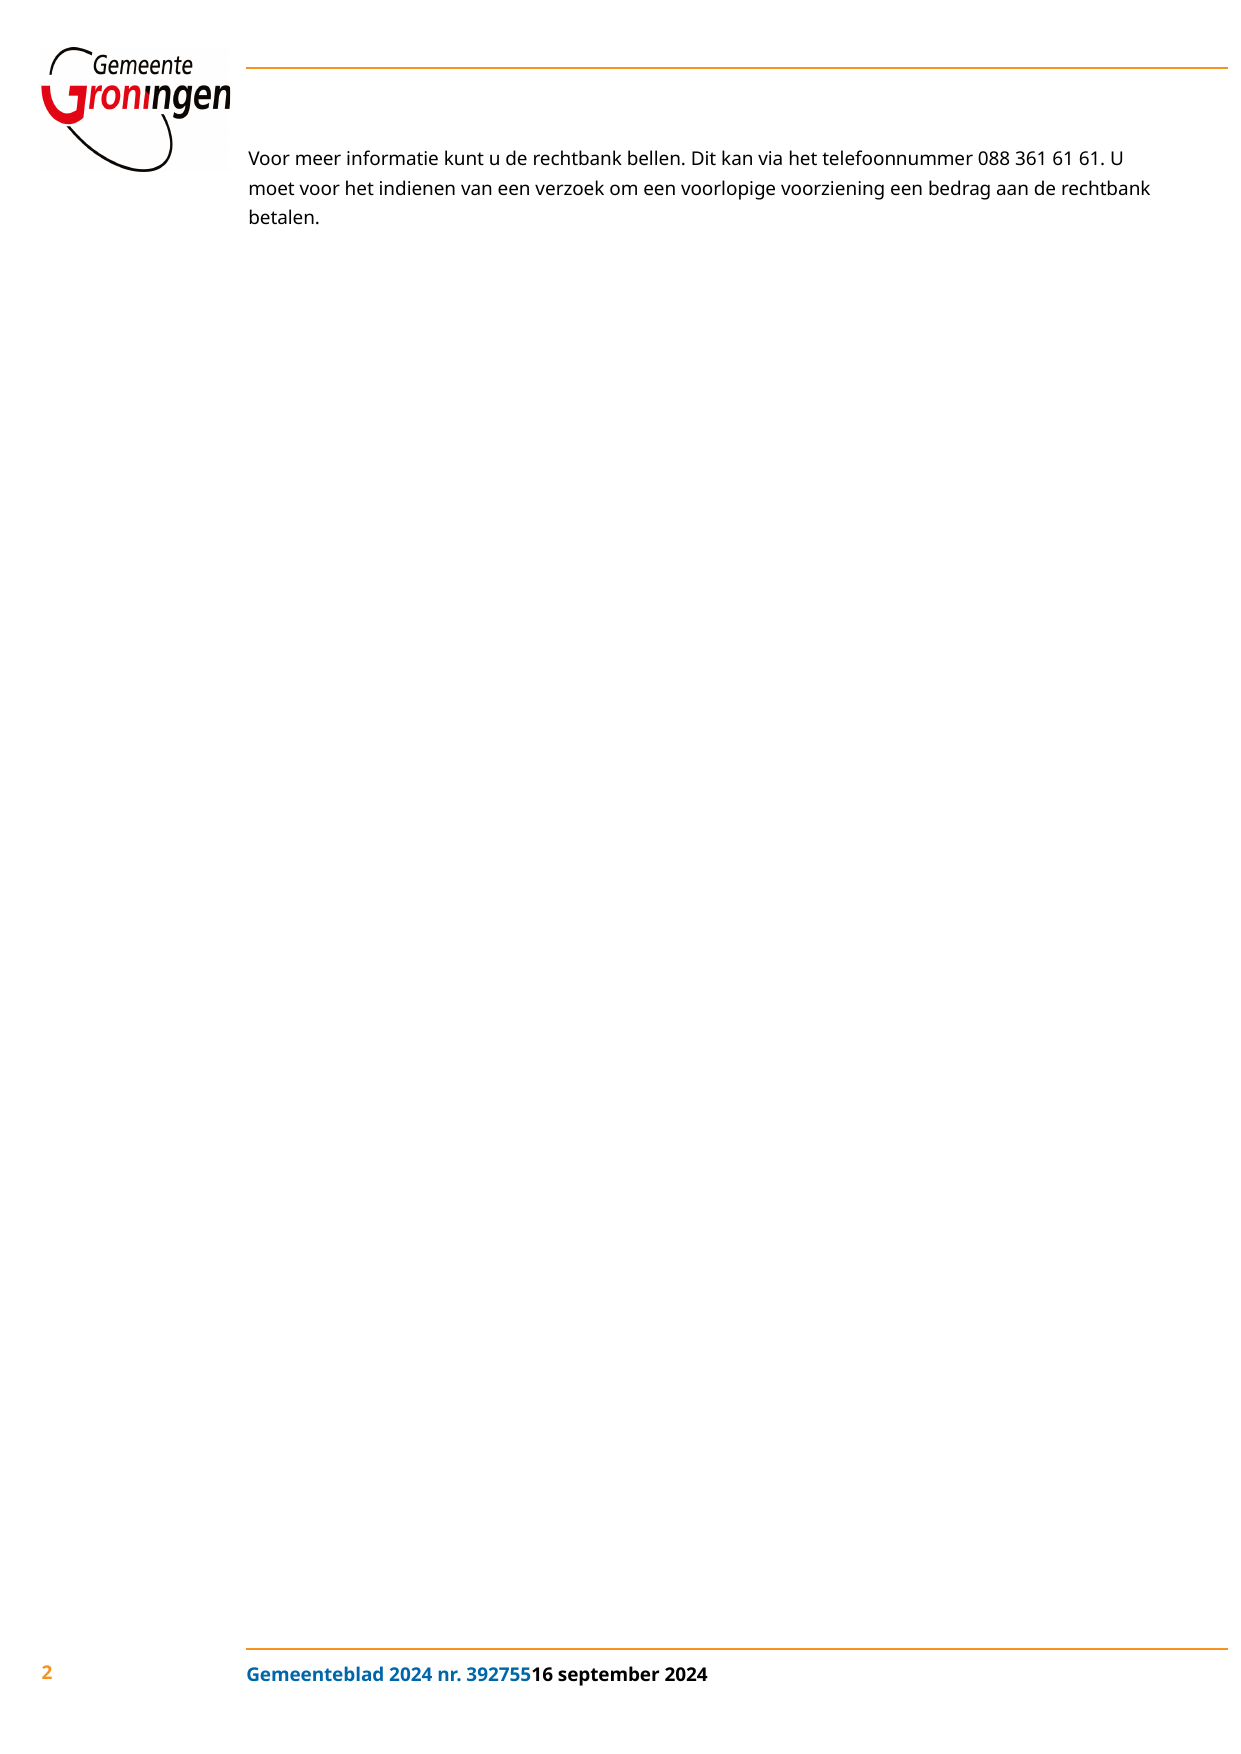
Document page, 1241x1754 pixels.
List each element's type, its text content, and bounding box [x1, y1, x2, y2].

text Voor meer informatie kunt u de rechtbank bellen. Dit kan via het telefoonnummer 088 361 61 61. U moet voor het indienen van een verzoek om een voorlopige voorziening een bedrag aan de rechtbank betalen. [248, 145, 1152, 230]
picture [41, 47, 231, 172]
